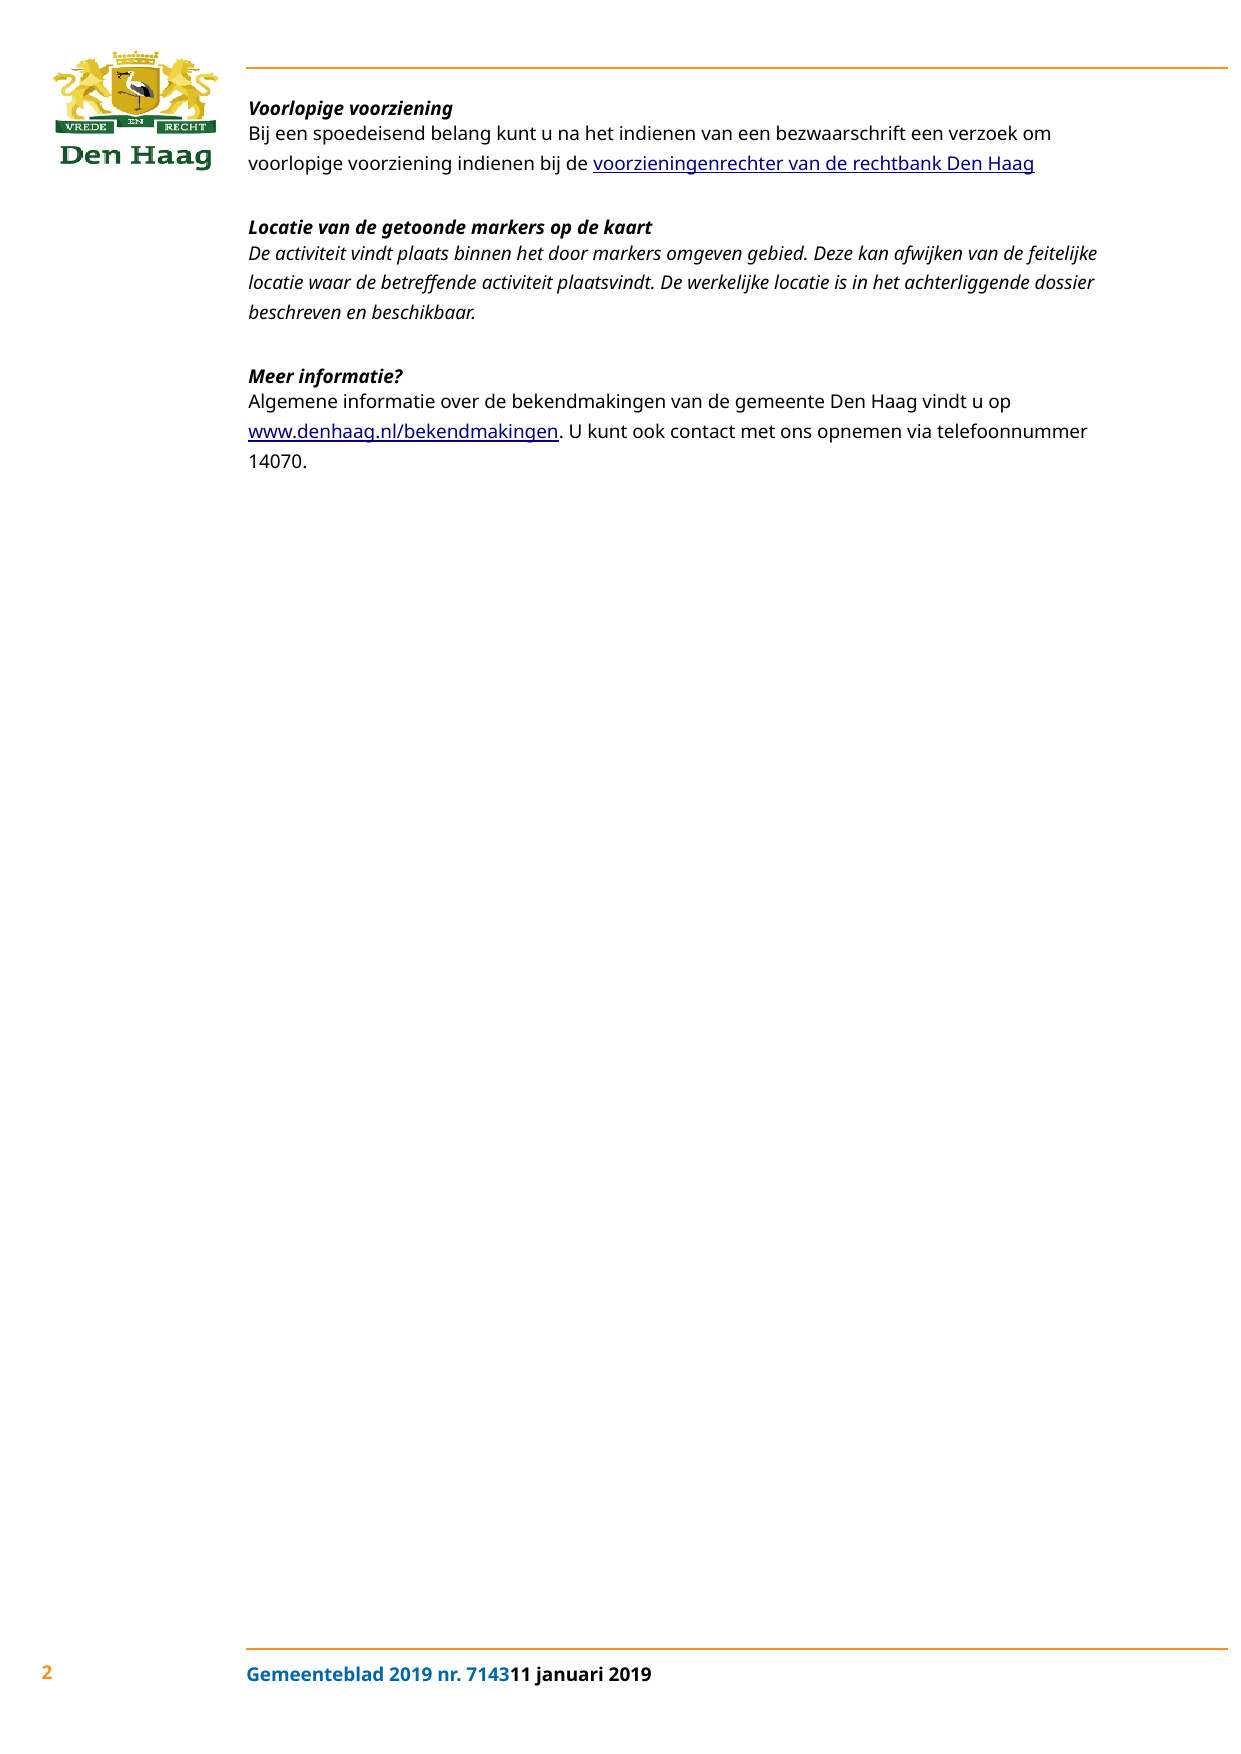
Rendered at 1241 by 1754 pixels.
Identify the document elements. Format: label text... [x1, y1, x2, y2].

text Locatie van de getoonde markers op de kaart [248, 214, 1152, 240]
text Bij een spoedeisend belang kunt u na het indienen van een bezwaarschrift een verzoek om voorlopige voorziening indienen bij de voorzieningenrechter van de rechtbank Den Haag [248, 121, 1152, 176]
text De activiteit vindt plaats binnen het door markers omgeven gebied. Deze kan afwijken van de feitelijke locatie waar de betreffende activiteit plaatsvindt. De werkelijke locatie is in het achterliggende dossier beschreven en beschikbaar. [248, 240, 1152, 325]
text Meer informatie? [248, 363, 1152, 389]
text Voorlopige voorziening [248, 95, 1152, 121]
text Algemene informatie over de bekendmakingen van de gemeente Den Haag vindt u op www.denhaag.nl/bekendmakingen. U kunt ook contact met ons opnemen via telefoonnummer 14070. [248, 389, 1152, 473]
picture [41, 47, 231, 172]
